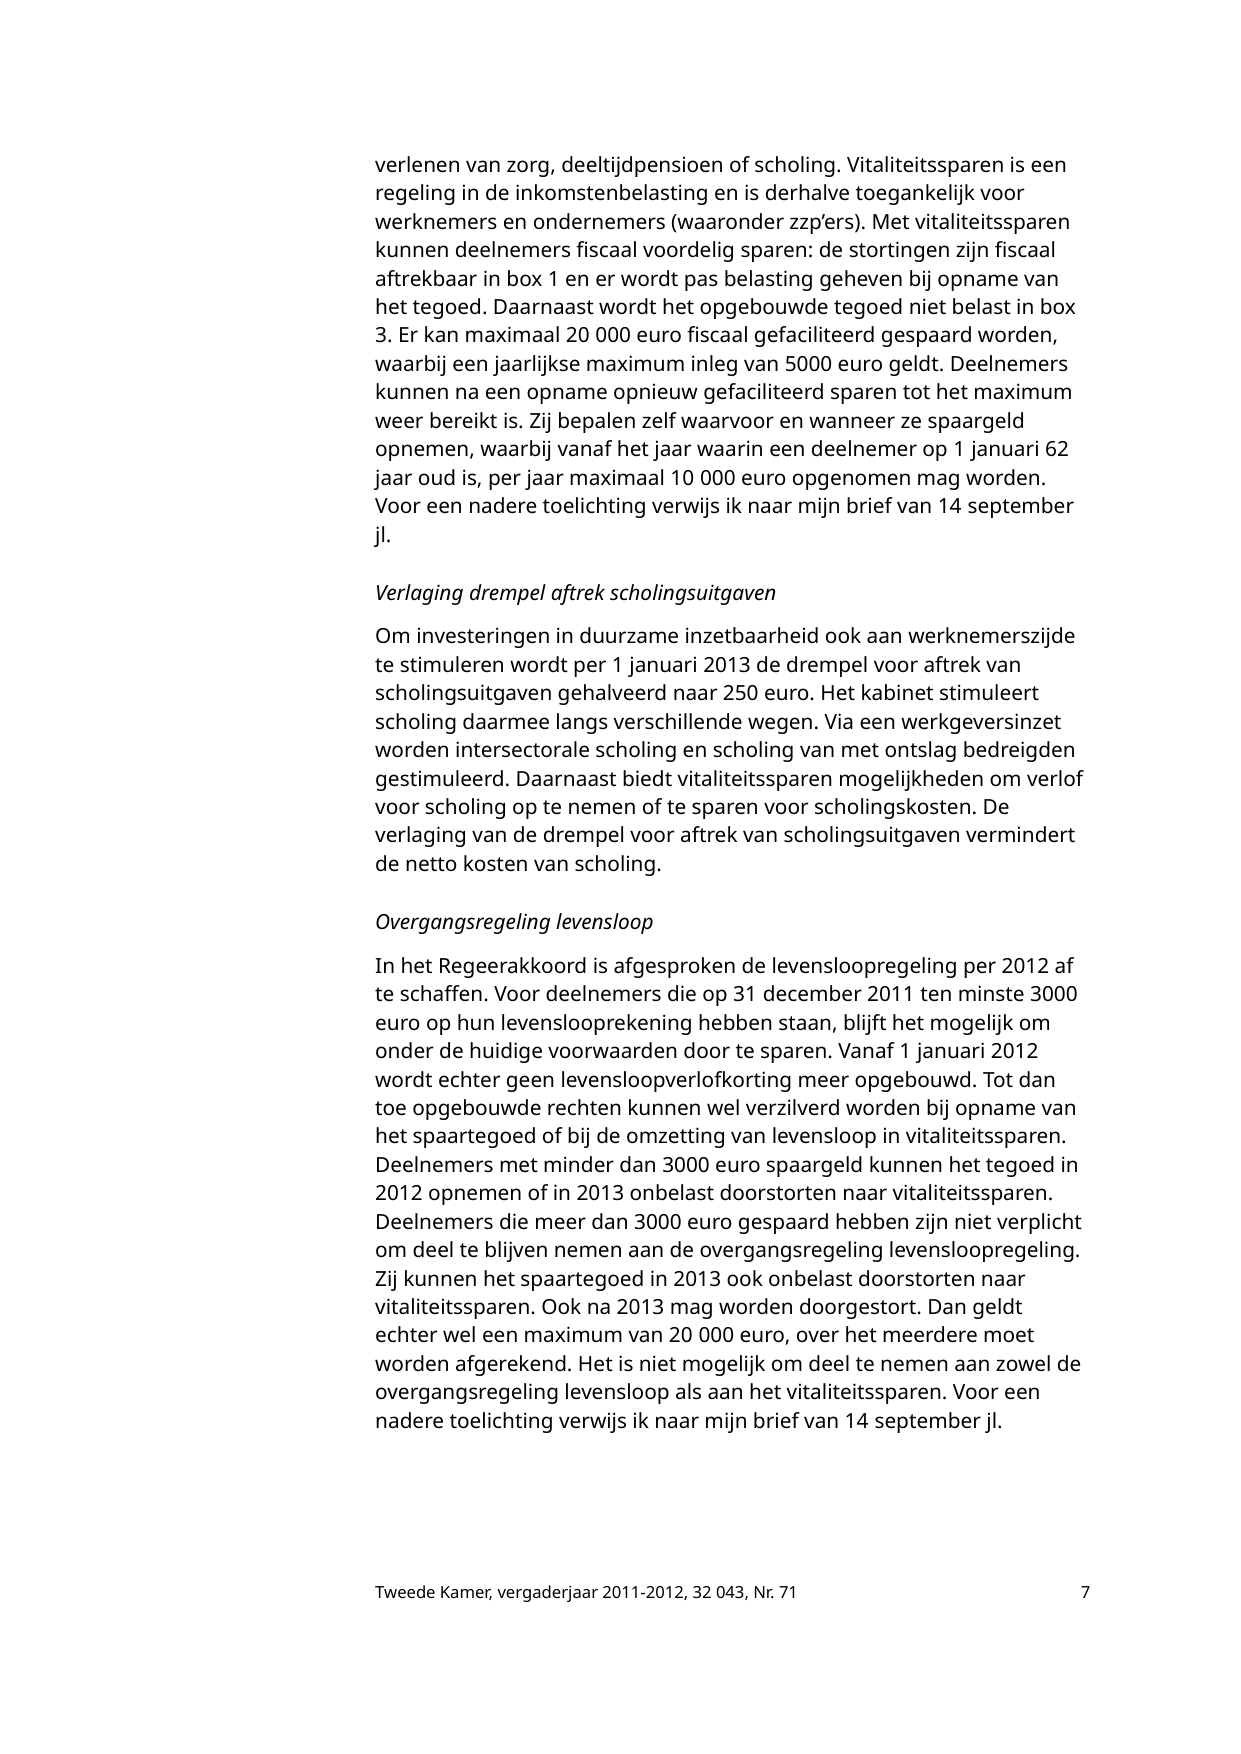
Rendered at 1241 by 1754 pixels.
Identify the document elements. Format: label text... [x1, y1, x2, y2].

text Overgangsregeling levensloop [375, 907, 1090, 936]
text Verlaging drempel aftrek scholingsuitgaven [375, 578, 1090, 607]
text Om investeringen in duurzame inzetbaarheid ook aan werknemerszijde te stimuleren wordt per 1 januari 2013 de drempel voor aftrek van scholingsuitgaven gehalveerd naar 250 euro. Het kabinet stimuleert scholing daarmee langs verschillende wegen. Via een werkgeversinzet worden intersectorale scholing en scholing van met ontslag bedreigden gestimuleerd. Daarnaast biedt vitaliteitssparen mogelijkheden om verlof voor scholing op te nemen of te sparen voor scholingskosten. De verlaging van de drempel voor aftrek van scholingsuitgaven vermindert de netto kosten van scholing. [375, 622, 1090, 877]
text verlenen van zorg, deeltijdpensioen of scholing. Vitaliteitssparen is een regeling in de inkomstenbelasting en is derhalve toegankelijk voor werknemers en ondernemers (waaronder zzp’ers). Met vitaliteitssparen kunnen deelnemers fiscaal voordelig sparen: de stortingen zijn fiscaal aftrekbaar in box 1 en er wordt pas belasting geheven bij opname van het tegoed. Daarnaast wordt het opgebouwde tegoed niet belast in box 3. Er kan maximaal 20 000 euro fiscaal gefaciliteerd gespaard worden, waarbij een jaarlijkse maximum inleg van 5000 euro geldt. Deelnemers kunnen na een opname opnieuw gefaciliteerd sparen tot het maximum weer bereikt is. Zij bepalen zelf waarvoor en wanneer ze spaargeld opnemen, waarbij vanaf het jaar waarin een deelnemer op 1 januari 62 jaar oud is, per jaar maximaal 10 000 euro opgenomen mag worden. Voor een nadere toelichting verwijs ik naar mijn brief van 14 september jl. [375, 150, 1090, 548]
text In het Regeerakkoord is afgesproken de levensloopregeling per 2012 af te schaffen. Voor deelnemers die op 31 december 2011 ten minste 3000 euro op hun levenslooprekening hebben staan, blijft het mogelijk om onder de huidige voorwaarden door te sparen. Vanaf 1 januari 2012 wordt echter geen levensloopverlofkorting meer opgebouwd. Tot dan toe opgebouwde rechten kunnen wel verzilverd worden bij opname van het spaartegoed of bij de omzetting van levensloop in vitaliteitssparen. Deelnemers met minder dan 3000 euro spaargeld kunnen het tegoed in 2012 opnemen of in 2013 onbelast doorstorten naar vitaliteitssparen. Deelnemers die meer dan 3000 euro gespaard hebben zijn niet verplicht om deel te blijven nemen aan de overgangsregeling levensloopregeling. Zij kunnen het spaartegoed in 2013 ook onbelast doorstorten naar vitaliteitssparen. Ook na 2013 mag worden doorgestort. Dan geldt echter wel een maximum van 20 000 euro, over het meerdere moet worden afgerekend. Het is niet mogelijk om deel te nemen aan zowel de overgangsregeling levensloop als aan het vitaliteitssparen. Voor een nadere toelichting verwijs ik naar mijn brief van 14 september jl. [375, 951, 1090, 1434]
